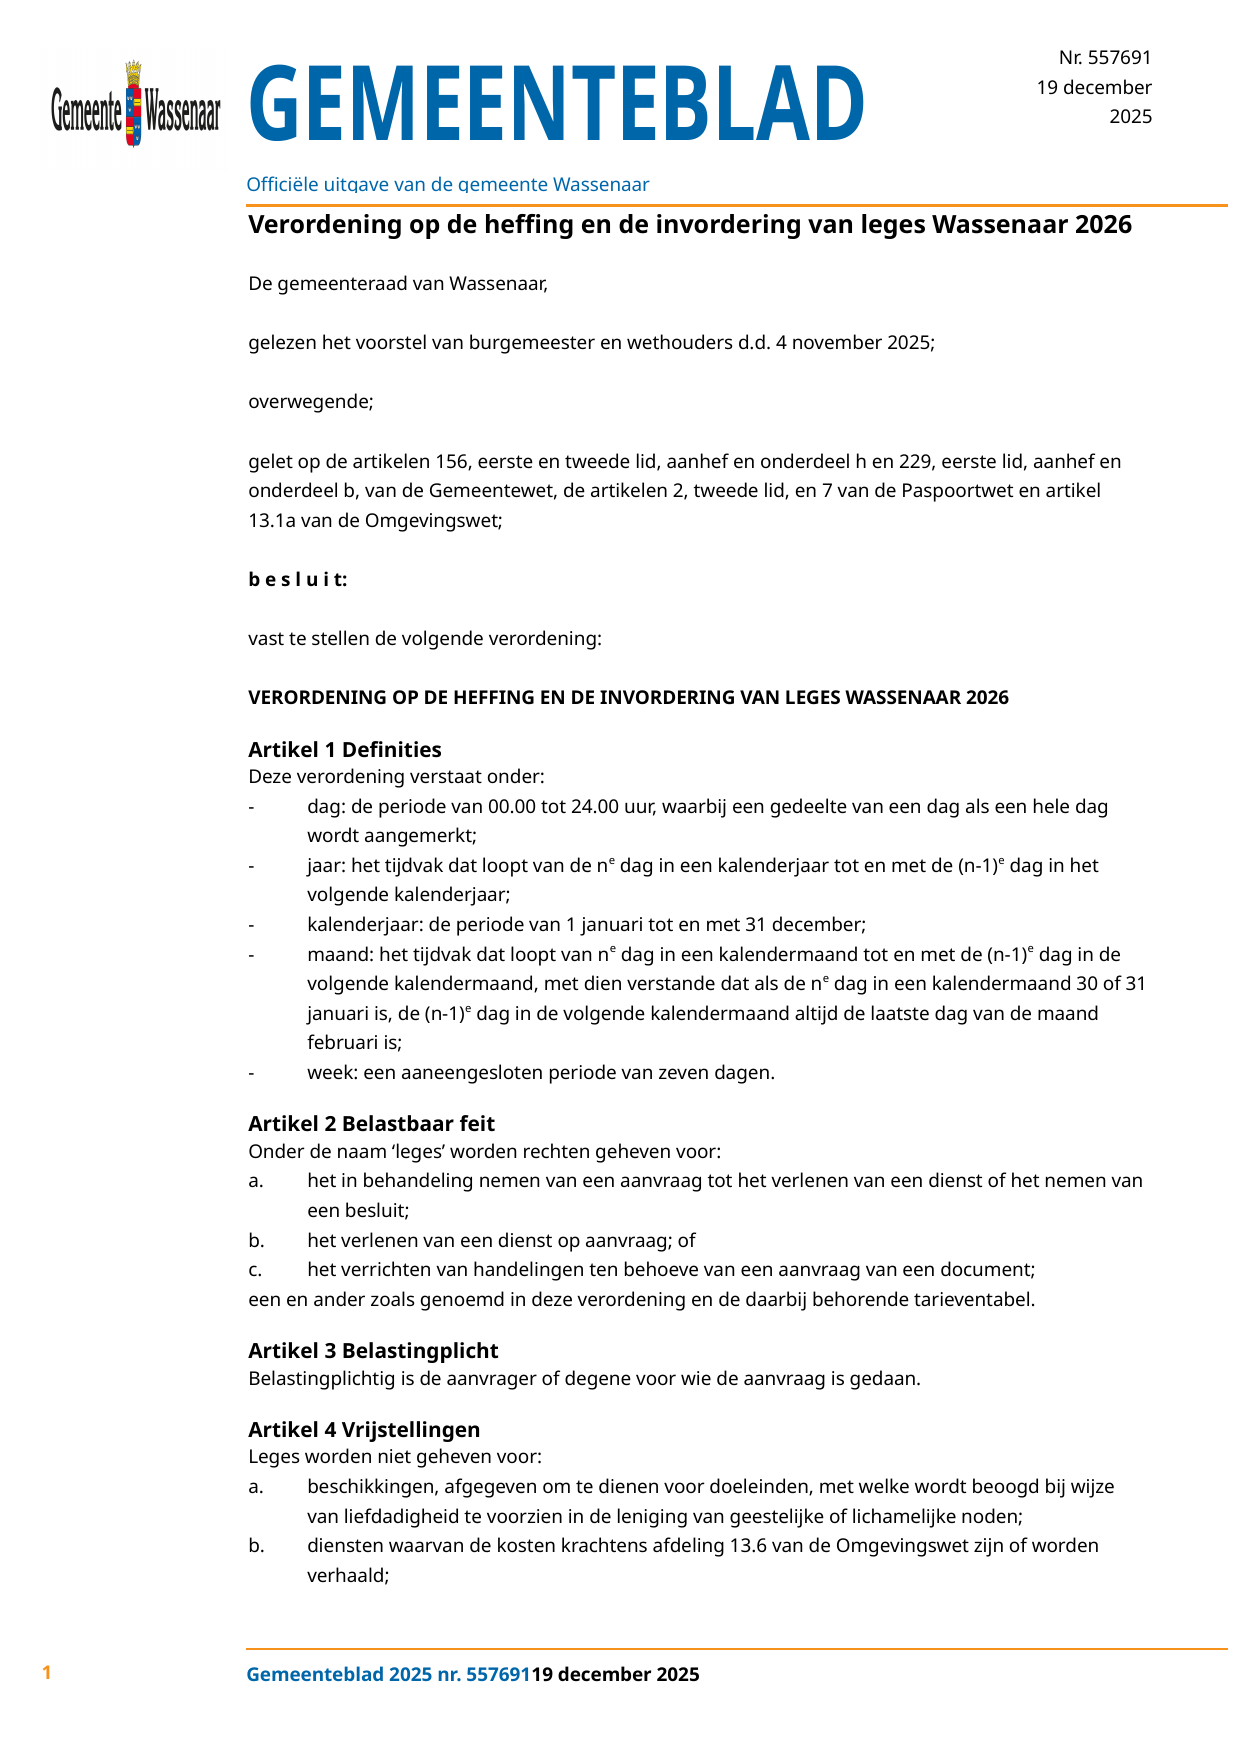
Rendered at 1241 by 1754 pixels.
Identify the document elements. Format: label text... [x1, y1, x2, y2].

text Belastingplichtig is de aanvrager of degene voor wie de aanvraag is gedaan. [248, 1365, 1152, 1391]
text vast te stellen de volgende verordening: [248, 625, 1152, 651]
text overwegende; [248, 389, 1152, 414]
list diensten waarvan de kosten krachtens afdeling 13.6 van de Omgevingswet zijn of worden verhaald; [248, 1532, 1152, 1588]
text De gemeenteraad van Wassenaar, [248, 270, 1152, 296]
text een en ander zoals genoemd in deze verordening en de daarbij behorende tarieventabel. [248, 1286, 1152, 1312]
list week: een aaneengesloten periode van zeven dagen. [248, 1059, 1152, 1085]
text gelet op de artikelen 156, eerste en tweede lid, aanhef en onderdeel h en 229, eerste lid, aanhef en onderdeel b, van de Gemeentewet, de artikelen 2, tweede lid, en 7 van de Paspoortwet en artikel 13.1a van de Omgevingswet; [248, 448, 1152, 533]
picture [41, 47, 231, 172]
list dag: de periode van 00.00 tot 24.00 uur, waarbij een gedeelte van een dag als een hele dag wordt aangemerkt; [248, 793, 1152, 848]
list kalenderjaar: de periode van 1 januari tot en met 31 december; [248, 911, 1152, 937]
list het verrichten van handelingen ten behoeve van een aanvraag van een document; [248, 1256, 1152, 1282]
text Onder de naam ‘leges’ worden rechten geheven voor: [248, 1138, 1152, 1164]
text Leges worden niet geheven voor: [248, 1444, 1152, 1469]
text Artikel 3 Belastingplicht [248, 1336, 1152, 1365]
text b e s l u i t: [248, 566, 1152, 592]
list het in behandeling nemen van een aanvraag tot het verlenen van een dienst of het nemen van een besluit; [248, 1168, 1152, 1223]
text Artikel 1 Definities [248, 735, 1152, 763]
list beschikkingen, afgegeven om te dienen voor doeleinden, met welke wordt beoogd bij wijze van liefdadigheid te voorzien in de leniging van geestelijke of lichamelijke noden; [248, 1473, 1152, 1528]
text Verordening op de heffing en de invordering van leges Wassenaar 2026 [248, 207, 1152, 241]
text Artikel 4 Vrijstellingen [248, 1415, 1152, 1444]
list het verlenen van een dienst op aanvraag; of [248, 1227, 1152, 1252]
list maand: het tijdvak dat loopt van ne dag in een kalendermaand tot en met de (n-1)e dag in de volgende kalendermaand, met dien verstande dat als de ne dag in een kalendermaand 30 of 31 januari is, de (n-1)e dag in de volgende kalendermaand altijd de laatste dag van de maand februari is; [248, 941, 1152, 1055]
list jaar: het tijdvak dat loopt van de ne dag in een kalenderjaar tot en met de (n-1)e dag in het volgende kalenderjaar; [248, 852, 1152, 907]
text gelezen het voorstel van burgemeester en wethouders d.d. 4 november 2025; [248, 329, 1152, 355]
text Deze verordening verstaat onder: [248, 763, 1152, 789]
text VERORDENING OP DE HEFFING EN DE INVORDERING VAN LEGES WASSENAAR 2026 [248, 684, 1152, 710]
text Artikel 2 Belastbaar feit [248, 1109, 1152, 1138]
